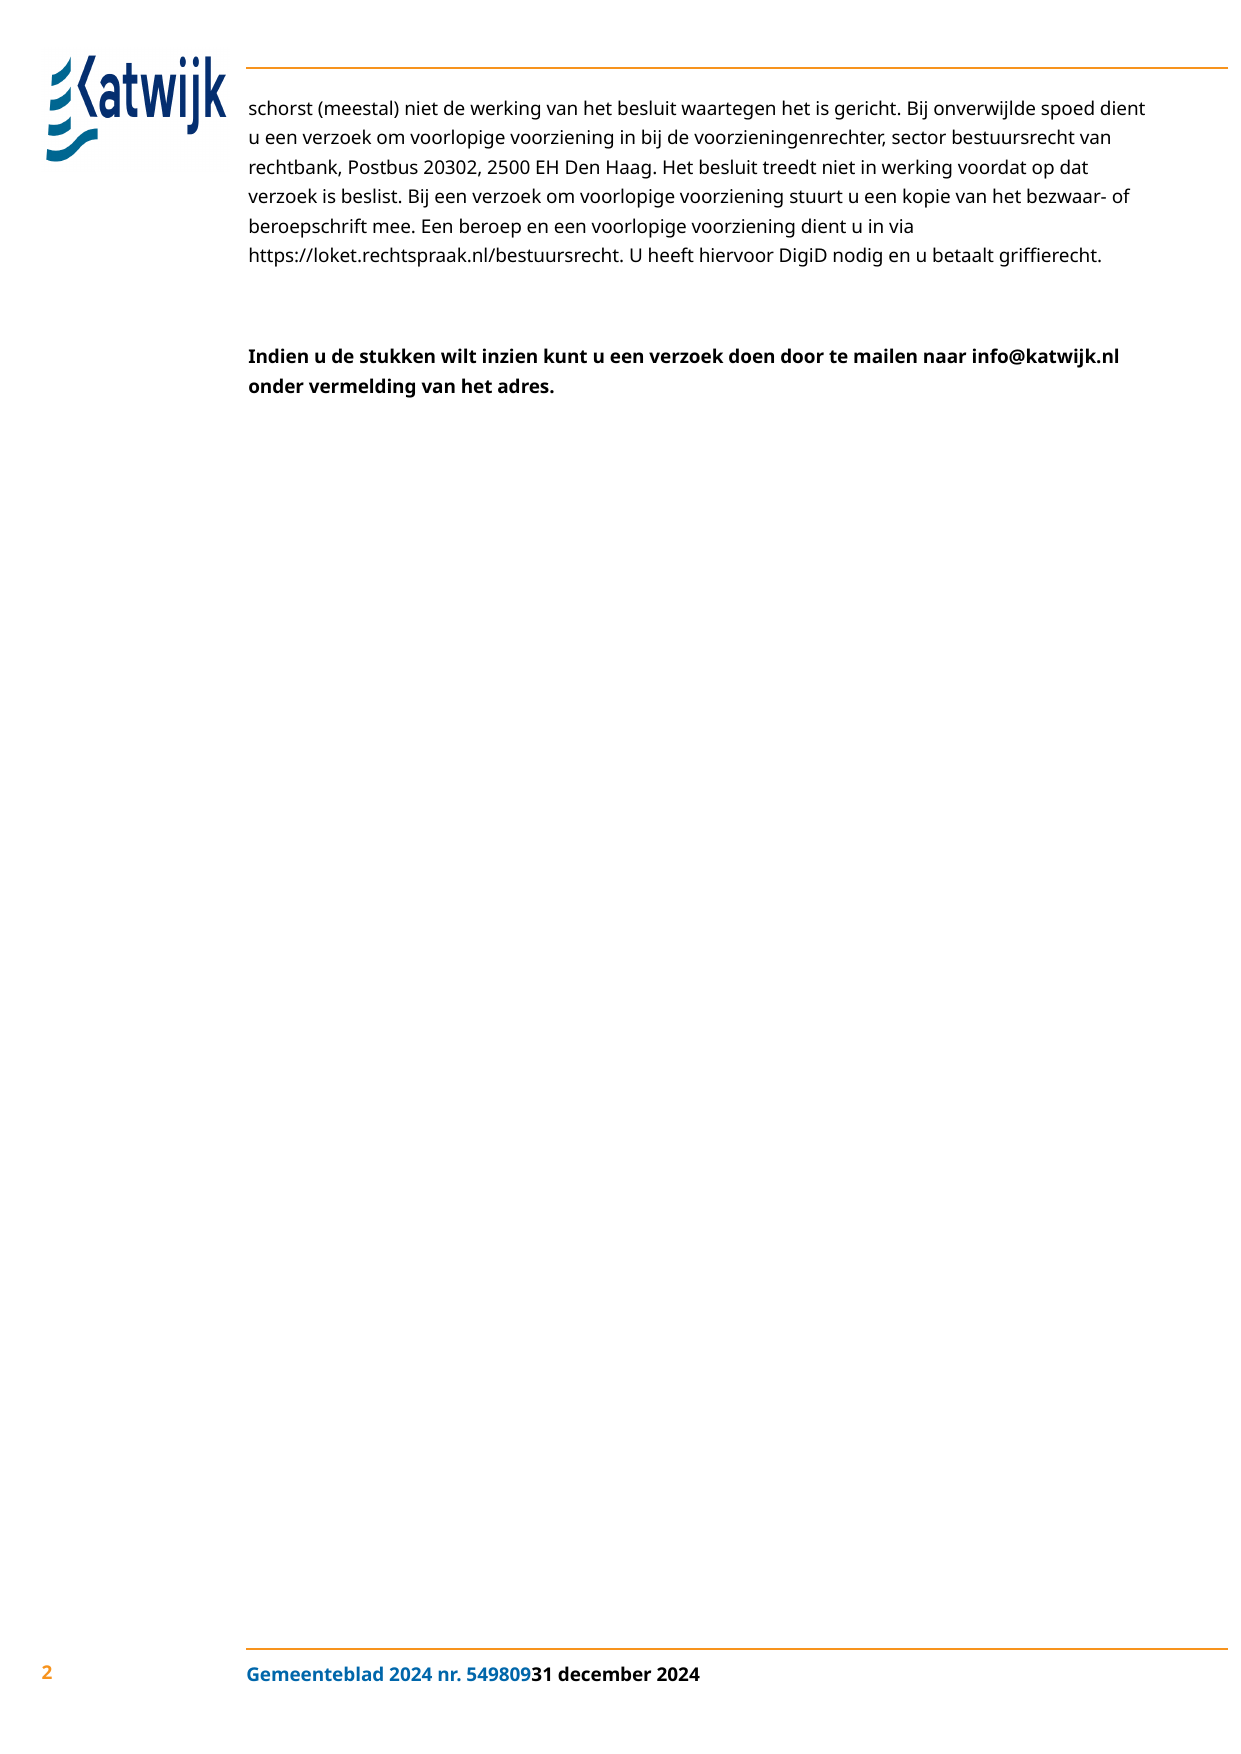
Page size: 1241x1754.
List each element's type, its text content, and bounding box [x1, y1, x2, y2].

text Indien u de stukken wilt inzien kunt u een verzoek doen door te mailen naar info@katwijk.nl onder vermelding van het adres. [248, 343, 1152, 399]
text schorst (meestal) niet de werking van het besluit waartegen het is gericht. Bij onverwijlde spoed dient u een verzoek om voorlopige voorziening in bij de voorzieningenrechter, sector bestuursrecht van rechtbank, Postbus 20302, 2500 EH Den Haag. Het besluit treedt niet in werking voordat op dat verzoek is beslist. Bij een verzoek om voorlopige voorziening stuurt u een kopie van het bezwaar- of beroepschrift mee. Een beroep en een voorlopige voorziening dient u in via https://loket.rechtspraak.nl/bestuursrecht. U heeft hiervoor DigiD nodig en u betaalt griffierecht. [248, 95, 1152, 268]
picture [41, 47, 231, 172]
